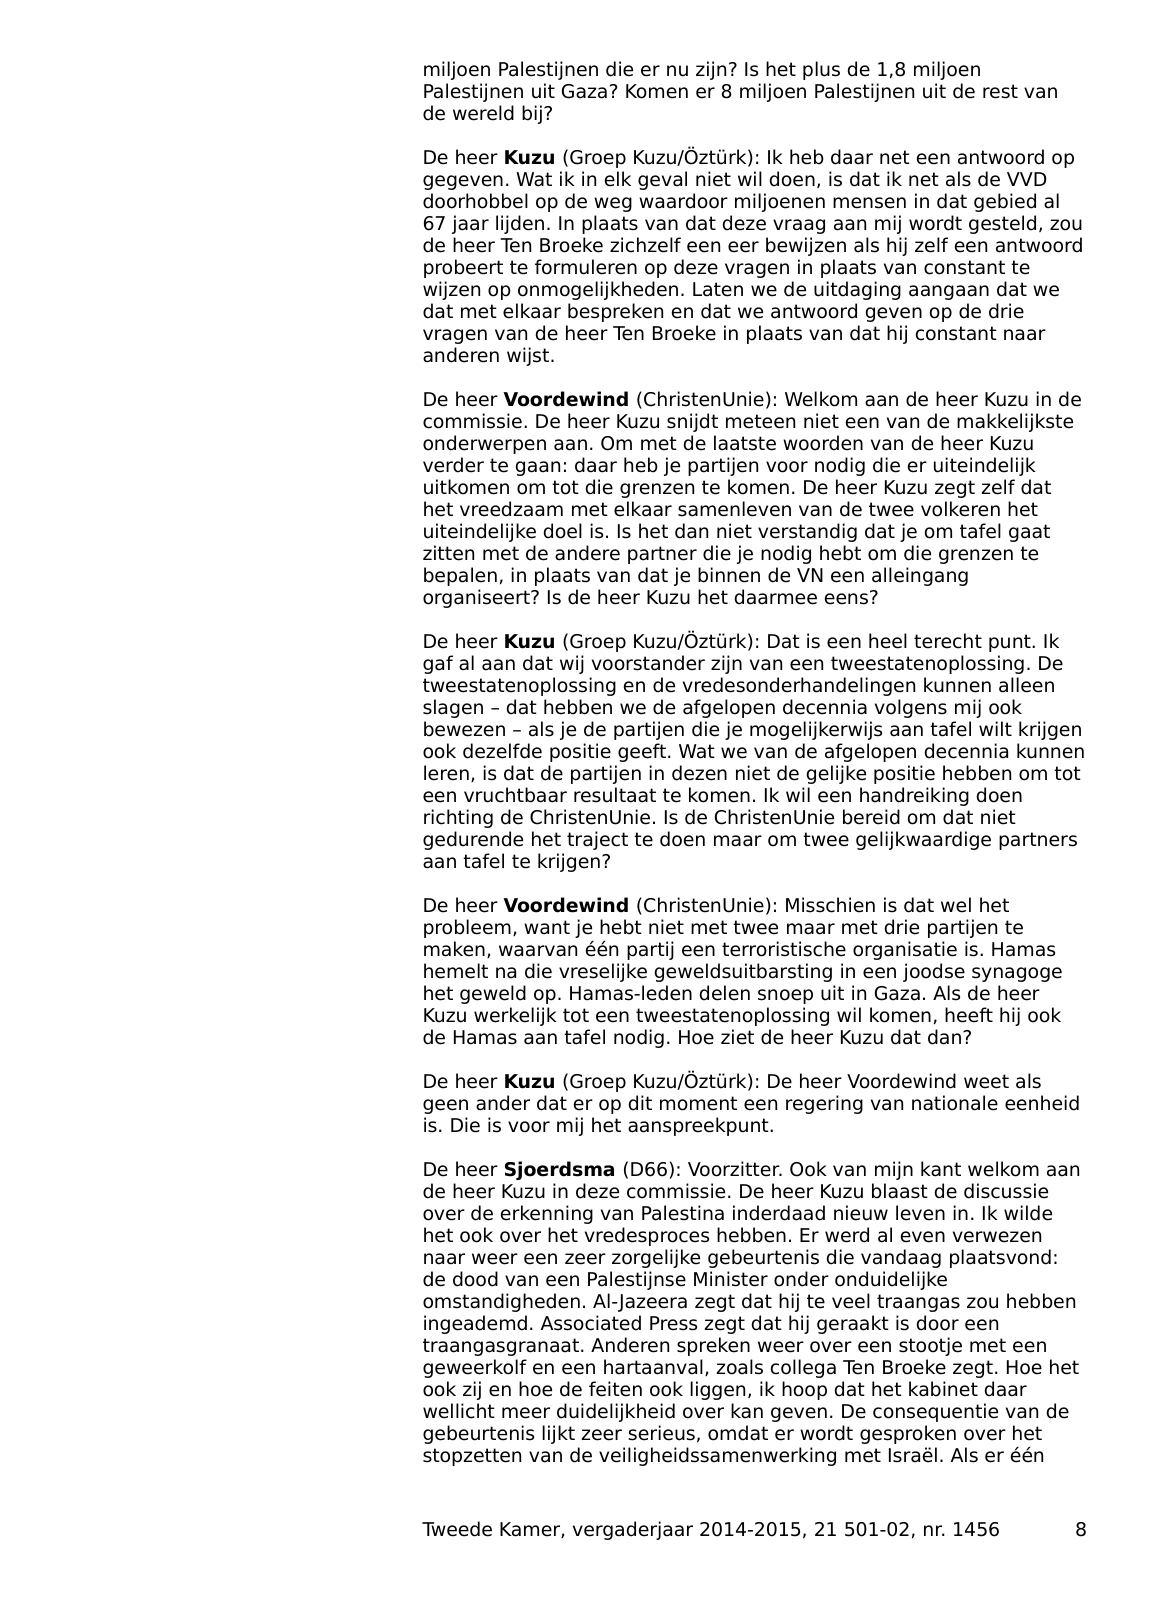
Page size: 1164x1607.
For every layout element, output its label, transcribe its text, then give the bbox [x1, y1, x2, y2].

text De heer Kuzu (Groep Kuzu/Öztürk): Dat is een heel terecht punt. Ik gaf al aan dat wij voorstander zijn van een tweestatenoplossing. De tweestatenoplossing en de vredesonderhandelingen kunnen alleen slagen – dat hebben we de afgelopen decennia volgens mij ook bewezen – als je de partijen die je mogelijkerwijs aan tafel wilt krijgen ook dezelfde positie geeft. Wat we van de afgelopen decennia kunnen leren, is dat de partijen in dezen niet de gelijke positie hebben om tot een vruchtbaar resultaat te komen. Ik wil een handreiking doen richting de ChristenUnie. Is de ChristenUnie bereid om dat niet gedurende het traject te doen maar om twee gelijkwaardige partners aan tafel te krijgen? [422, 631, 1087, 873]
text De heer Kuzu (Groep Kuzu/Öztürk): De heer Voordewind weet als geen ander dat er op dit moment een regering van nationale eenheid is. Die is voor mij het aanspreekpunt. [422, 1071, 1087, 1137]
text De heer Kuzu (Groep Kuzu/Öztürk): Ik heb daar net een antwoord op gegeven. Wat ik in elk geval niet wil doen, is dat ik net als de VVD doorhobbel op de weg waardoor miljoenen mensen in dat gebied al 67 jaar lijden. In plaats van dat deze vraag aan mij wordt gesteld, zou de heer Ten Broeke zichzelf een eer bewijzen als hij zelf een antwoord probeert te formuleren op deze vragen in plaats van constant te wijzen op onmogelijkheden. Laten we de uitdaging aangaan dat we dat met elkaar bespreken en dat we antwoord geven op de drie vragen van de heer Ten Broeke in plaats van dat hij constant naar anderen wijst. [422, 147, 1087, 367]
text De heer Voordewind (ChristenUnie): Misschien is dat wel het probleem, want je hebt niet met twee maar met drie partijen te maken, waarvan één partij een terroristische organisatie is. Hamas hemelt na die vreselijke geweldsuitbarsting in een joodse synagoge het geweld op. Hamas-leden delen snoep uit in Gaza. Als de heer Kuzu werkelijk tot een tweestatenoplossing wil komen, heeft hij ook de Hamas aan tafel nodig. Hoe ziet de heer Kuzu dat dan? [422, 895, 1087, 1049]
text De heer Voordewind (ChristenUnie): Welkom aan de heer Kuzu in de commissie. De heer Kuzu snijdt meteen niet een van de makkelijkste onderwerpen aan. Om met de laatste woorden van de heer Kuzu verder te gaan: daar heb je partijen voor nodig die er uiteindelijk uitkomen om tot die grenzen te komen. De heer Kuzu zegt zelf dat het vreedzaam met elkaar samenleven van de twee volkeren het uiteindelijke doel is. Is het dan niet verstandig dat je om tafel gaat zitten met de andere partner die je nodig hebt om die grenzen te bepalen, in plaats van dat je binnen de VN een alleingang organiseert? Is de heer Kuzu het daarmee eens? [422, 389, 1087, 609]
text De heer Sjoerdsma (D66): Voorzitter. Ook van mijn kant welkom aan de heer Kuzu in deze commissie. De heer Kuzu blaast de discussie over de erkenning van Palestina inderdaad nieuw leven in. Ik wilde het ook over het vredesproces hebben. Er werd al even verwezen naar weer een zeer zorgelijke gebeurtenis die vandaag plaatsvond: de dood van een Palestijnse Minister onder onduidelijke omstandigheden. Al-Jazeera zegt dat hij te veel traangas zou hebben ingeademd. Associated Press zegt dat hij geraakt is door een traangasgranaat. Anderen spreken weer over een stootje met een geweerkolf en een hartaanval, zoals collega Ten Broeke zegt. Hoe het ook zij en hoe de feiten ook liggen, ik hoop dat het kabinet daar wellicht meer duidelijkheid over kan geven. De consequentie van de gebeurtenis lijkt zeer serieus, omdat er wordt gesproken over het stopzetten van de veiligheidssamenwerking met Israël. Als er één [422, 1159, 1087, 1467]
text miljoen Palestijnen die er nu zijn? Is het plus de 1,8 miljoen Palestijnen uit Gaza? Komen er 8 miljoen Palestijnen uit de rest van de wereld bij? [422, 59, 1087, 125]
